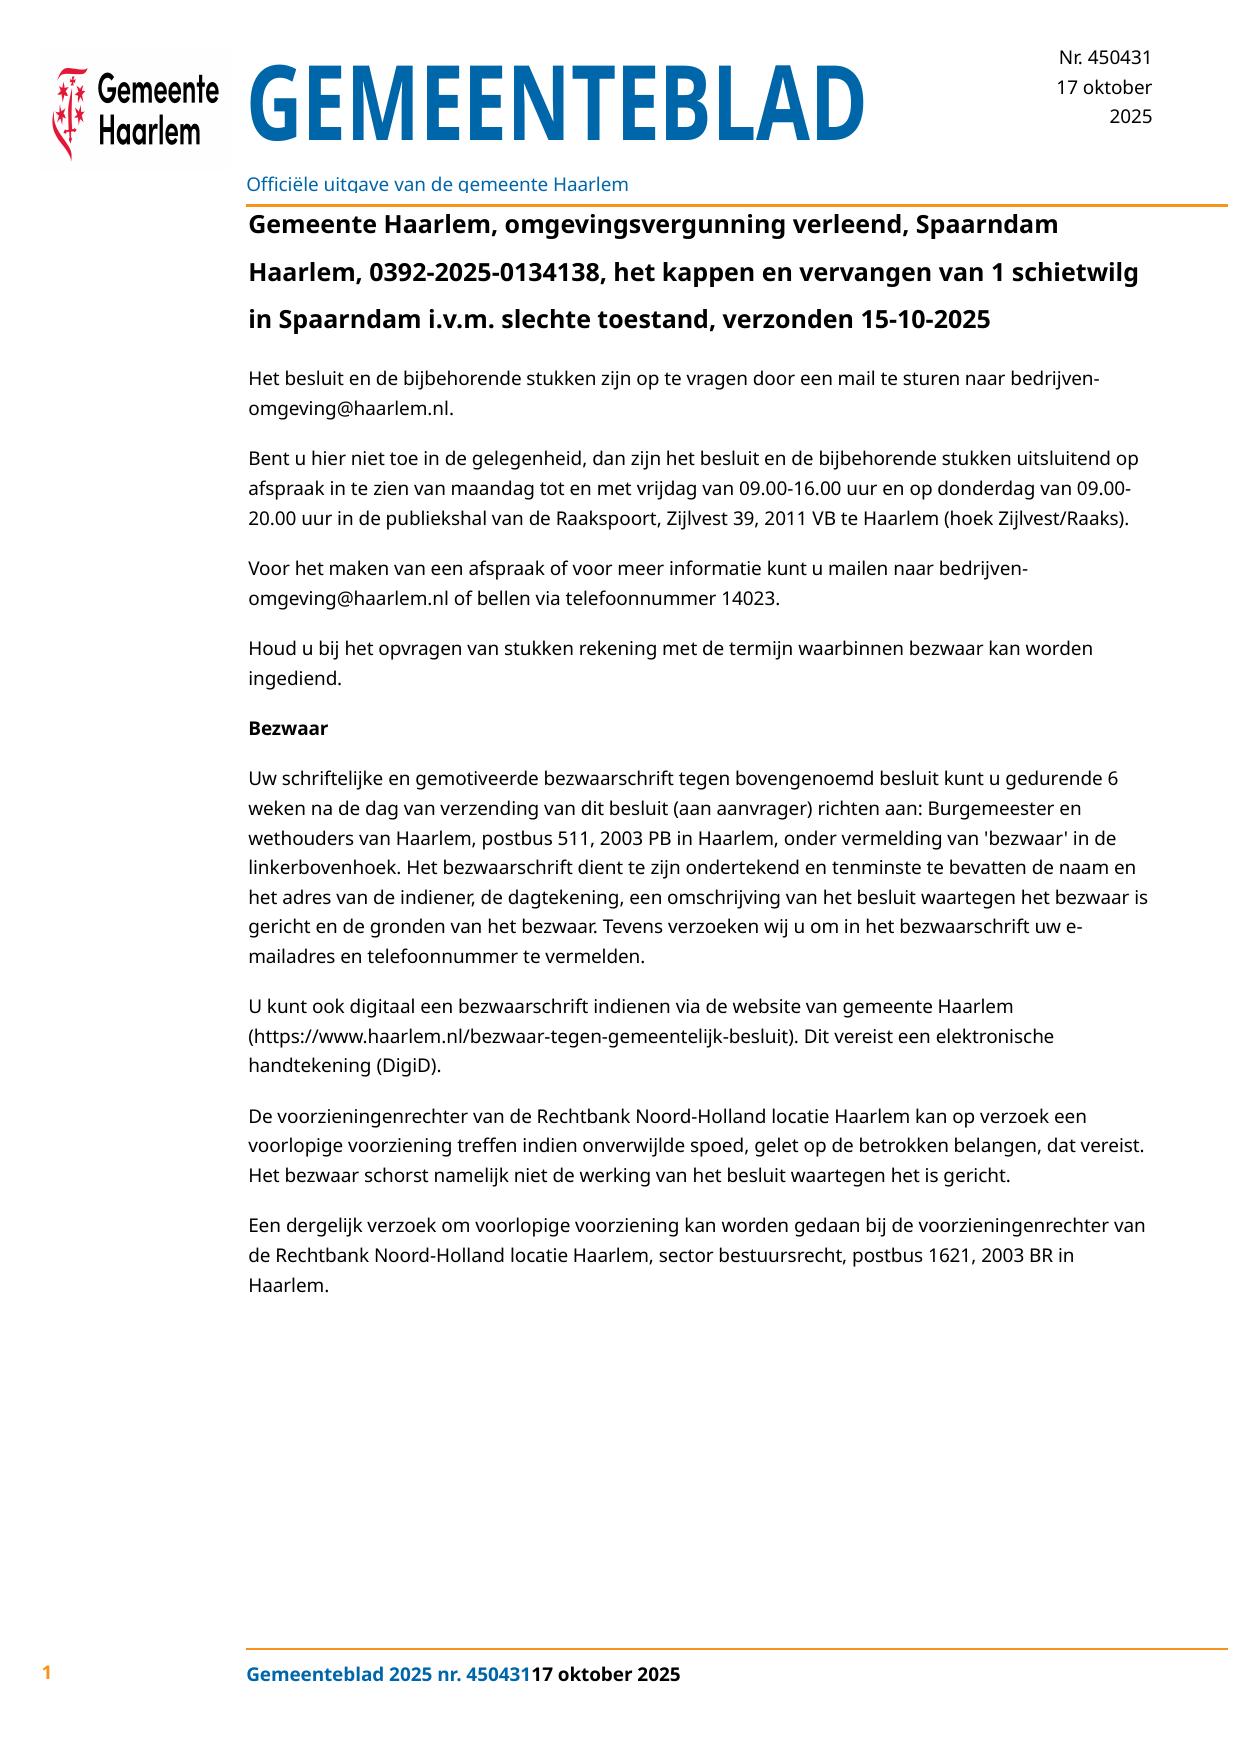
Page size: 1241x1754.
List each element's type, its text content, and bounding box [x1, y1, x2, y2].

text Gemeente Haarlem, omgevingsvergunning verleend, Spaarndam Haarlem, 0392-2025-0134138, het kappen en vervangen van 1 schietwilg in Spaarndam i.v.m. slechte toestand, verzonden 15-10-2025 [248, 207, 1152, 336]
text Het besluit en de bijbehorende stukken zijn op te vragen door een mail te sturen naar bedrijven-omgeving@haarlem.nl. [248, 366, 1152, 421]
text U kunt ook digitaal een bezwaarschrift indienen via de website van gemeente Haarlem (https://www.haarlem.nl/bezwaar-tegen-gemeentelijk-besluit). Dit vereist een elektronische handtekening (DigiD). [248, 993, 1152, 1078]
text Een dergelijk verzoek om voorlopige voorziening kan worden gedaan bij de voorzieningenrechter van de Rechtbank Noord-Holland locatie Haarlem, sector bestuursrecht, postbus 1621, 2003 BR in Haarlem. [248, 1213, 1152, 1297]
picture [41, 47, 231, 172]
text Houd u bij het opvragen van stukken rekening met de termijn waarbinnen bezwaar kan worden ingediend. [248, 635, 1152, 690]
text Voor het maken van een afspraak of voor meer informatie kunt u mailen naar bedrijven-omgeving@haarlem.nl of bellen via telefoonnummer 14023. [248, 555, 1152, 610]
text Bezwaar [248, 715, 1152, 741]
text De voorzieningenrechter van de Rechtbank Noord-Holland locatie Haarlem kan op verzoek een voorlopige voorziening treffen indien onverwijlde spoed, gelet op de betrokken belangen, dat vereist. Het bezwaar schorst namelijk niet de werking van het besluit waartegen het is gericht. [248, 1103, 1152, 1188]
text Bent u hier niet toe in de gelegenheid, dan zijn het besluit en de bijbehorende stukken uitsluitend op afspraak in te zien van maandag tot en met vrijdag van 09.00-16.00 uur en op donderdag van 09.00-20.00 uur in de publiekshal van de Raakspoort, Zijlvest 39, 2011 VB te Haarlem (hoek Zijlvest/Raaks). [248, 446, 1152, 530]
text Uw schriftelijke en gemotiveerde bezwaarschrift tegen bovengenoemd besluit kunt u gedurende 6 weken na de dag van verzending van dit besluit (aan aanvrager) richten aan: Burgemeester en wethouders van Haarlem, postbus 511, 2003 PB in Haarlem, onder vermelding van 'bezwaar' in de linkerbovenhoek. Het bezwaarschrift dient te zijn ondertekend en tenminste te bevatten de naam en het adres van de indiener, de dagtekening, een omschrijving van het besluit waartegen het bezwaar is gericht en de gronden van het bezwaar. Tevens verzoeken wij u om in het bezwaarschrift uw e-mailadres en telefoonnummer te vermelden. [248, 766, 1152, 969]
